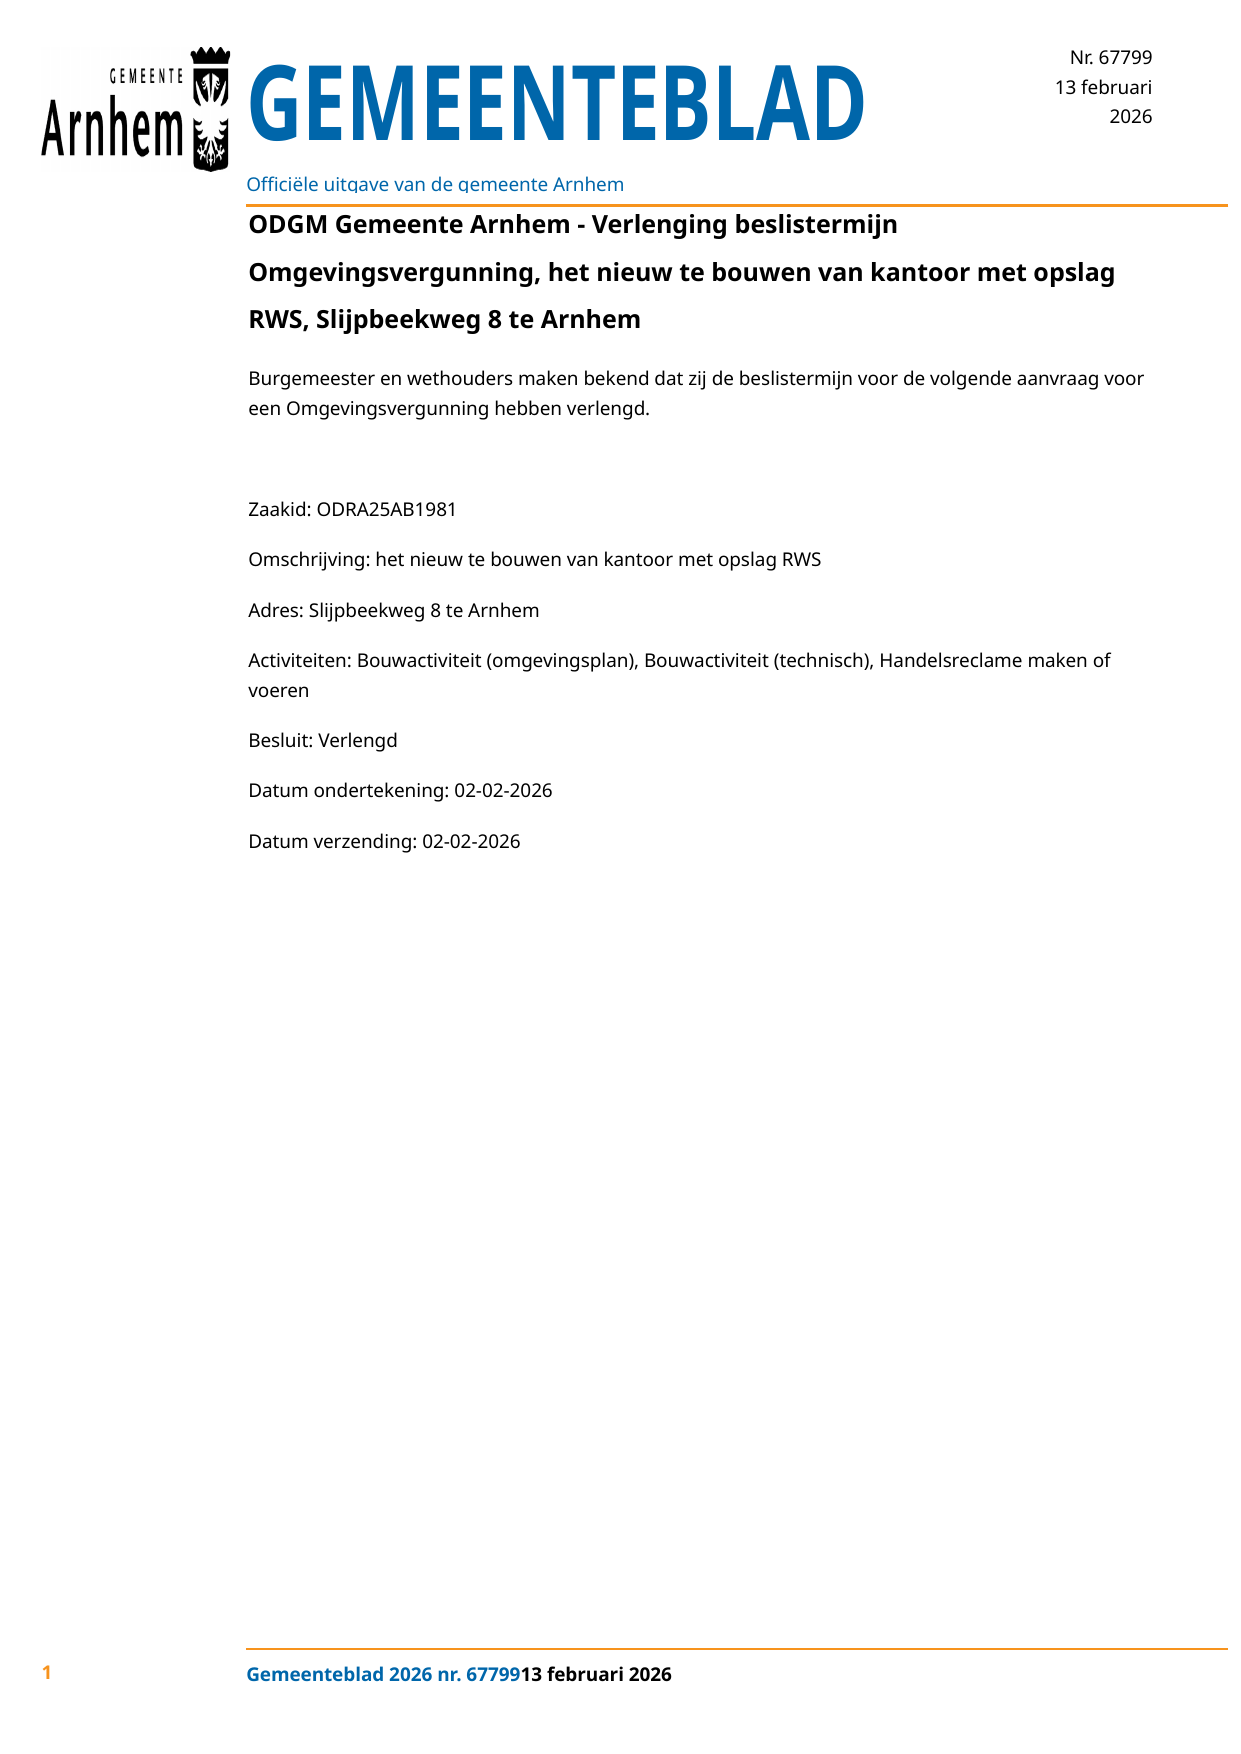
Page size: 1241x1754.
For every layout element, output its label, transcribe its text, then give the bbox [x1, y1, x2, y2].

picture [41, 47, 231, 172]
text Besluit: Verlengd [248, 727, 1152, 753]
text Datum verzending: 02-02-2026 [248, 828, 1152, 854]
text Burgemeester en wethouders maken bekend dat zij de beslistermijn voor de volgende aanvraag voor een Omgevingsvergunning hebben verlengd. [248, 366, 1152, 421]
text Zaakid: ODRA25AB1981 [248, 496, 1152, 522]
text Activiteiten: Bouwactiviteit (omgevingsplan), Bouwactiviteit (technisch), Handelsreclame maken of voeren [248, 647, 1152, 702]
text Omschrijving: het nieuw te bouwen van kantoor met opslag RWS [248, 546, 1152, 572]
text ODGM Gemeente Arnhem - Verlenging beslistermijn Omgevingsvergunning, het nieuw te bouwen van kantoor met opslag RWS, Slijpbeekweg 8 te Arnhem [248, 207, 1152, 336]
text Datum ondertekening: 02-02-2026 [248, 778, 1152, 803]
text Adres: Slijpbeekweg 8 te Arnhem [248, 597, 1152, 622]
